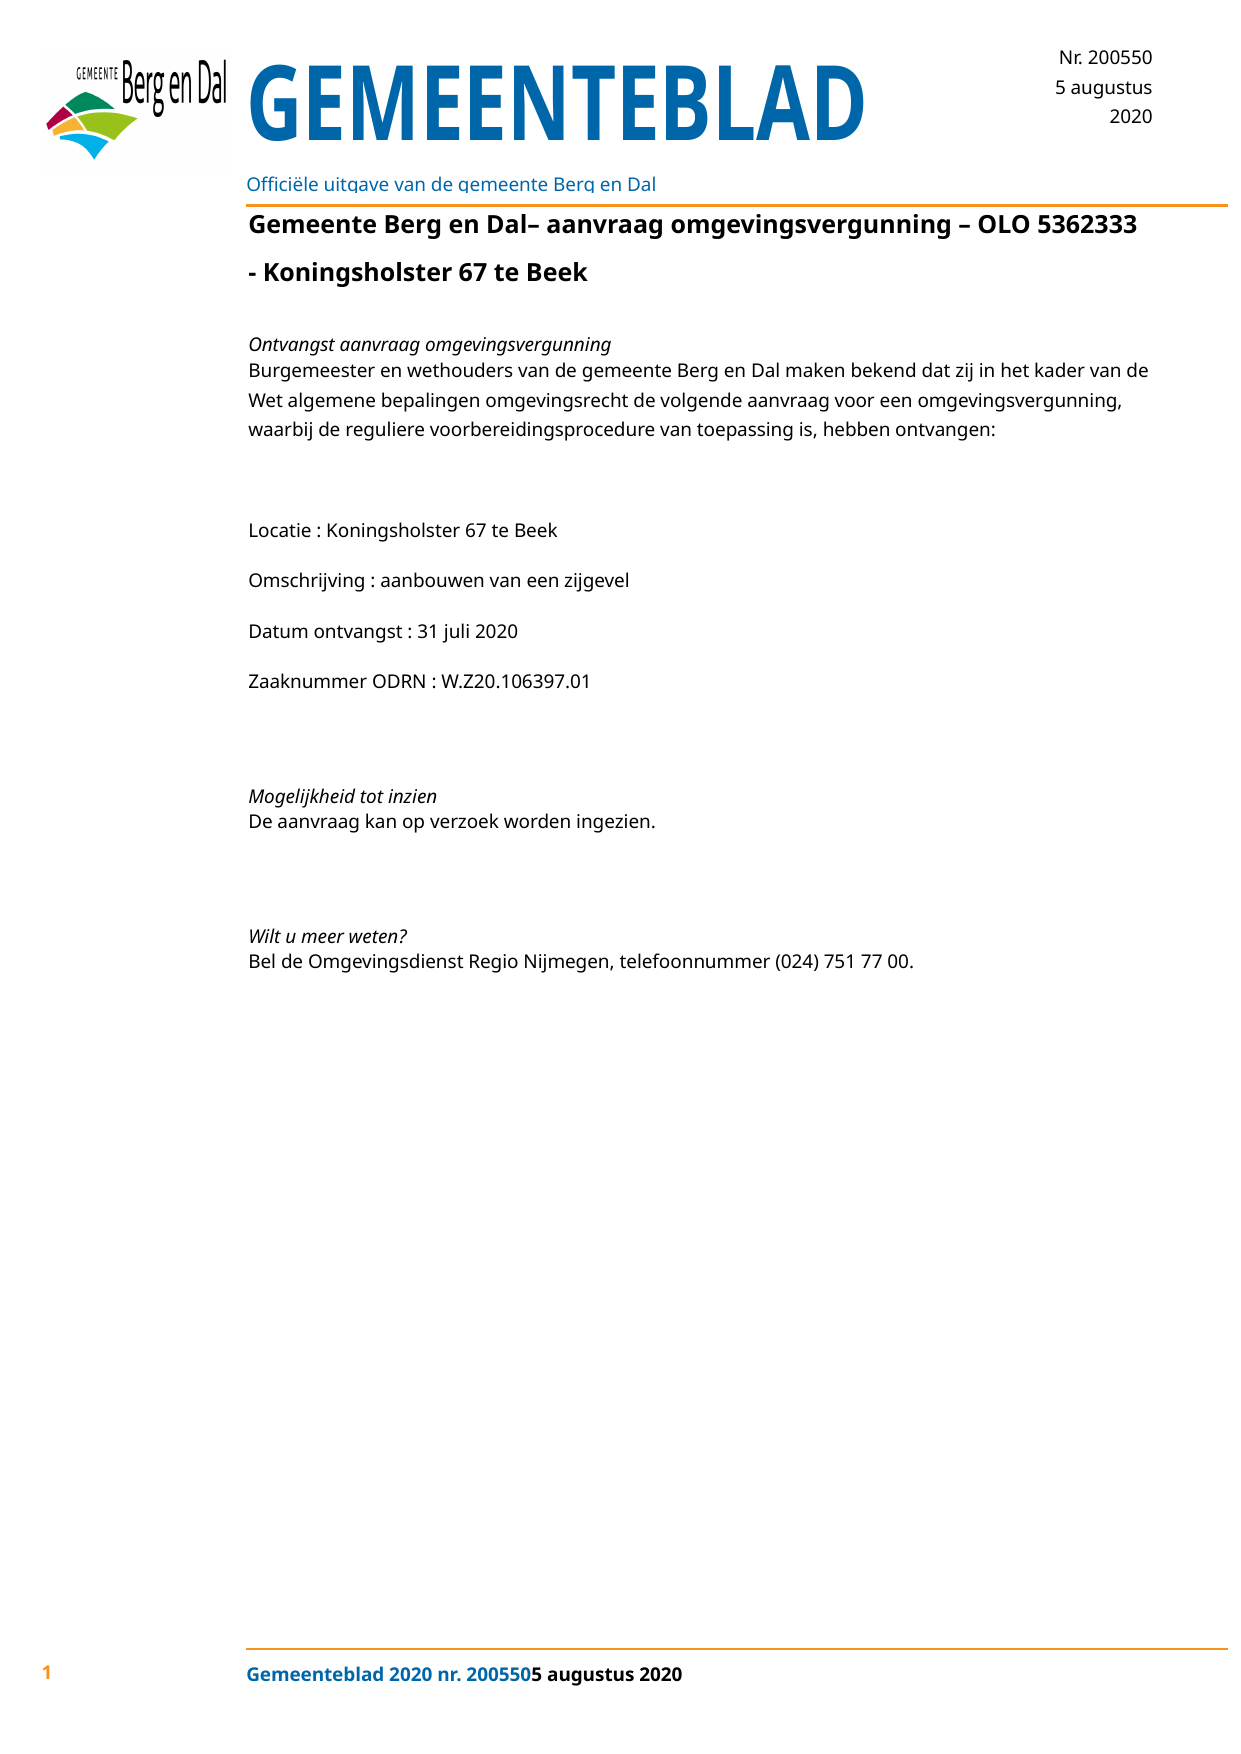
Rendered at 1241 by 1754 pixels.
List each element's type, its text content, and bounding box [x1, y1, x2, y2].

text Locatie : Koningsholster 67 te Beek [248, 517, 1152, 543]
text De aanvraag kan op verzoek worden ingezien. [248, 808, 1152, 834]
text Zaaknummer ODRN : W.Z20.106397.01 [248, 668, 1152, 694]
text Bel de Omgevingsdienst Regio Nijmegen, telefoonnummer (024) 751 77 00. [248, 949, 1152, 974]
text Omschrijving : aanbouwen van een zijgevel [248, 568, 1152, 593]
text Gemeente Berg en Dal– aanvraag omgevingsvergunning – OLO 5362333 - Koningsholster 67 te Beek [248, 207, 1152, 288]
picture [41, 47, 231, 172]
text Burgemeester en wethouders van de gemeente Berg en Dal maken bekend dat zij in het kader van de Wet algemene bepalingen omgevingsrecht de volgende aanvraag voor een omgevingsvergunning, waarbij de reguliere voorbereidingsprocedure van toepassing is, hebben ontvangen: [248, 357, 1152, 442]
text Datum ontvangst : 31 juli 2020 [248, 618, 1152, 644]
text Ontvangst aanvraag omgevingsvergunning [248, 331, 1152, 357]
text Wilt u meer weten? [248, 923, 1152, 949]
text Mogelijkheid tot inzien [248, 783, 1152, 808]
